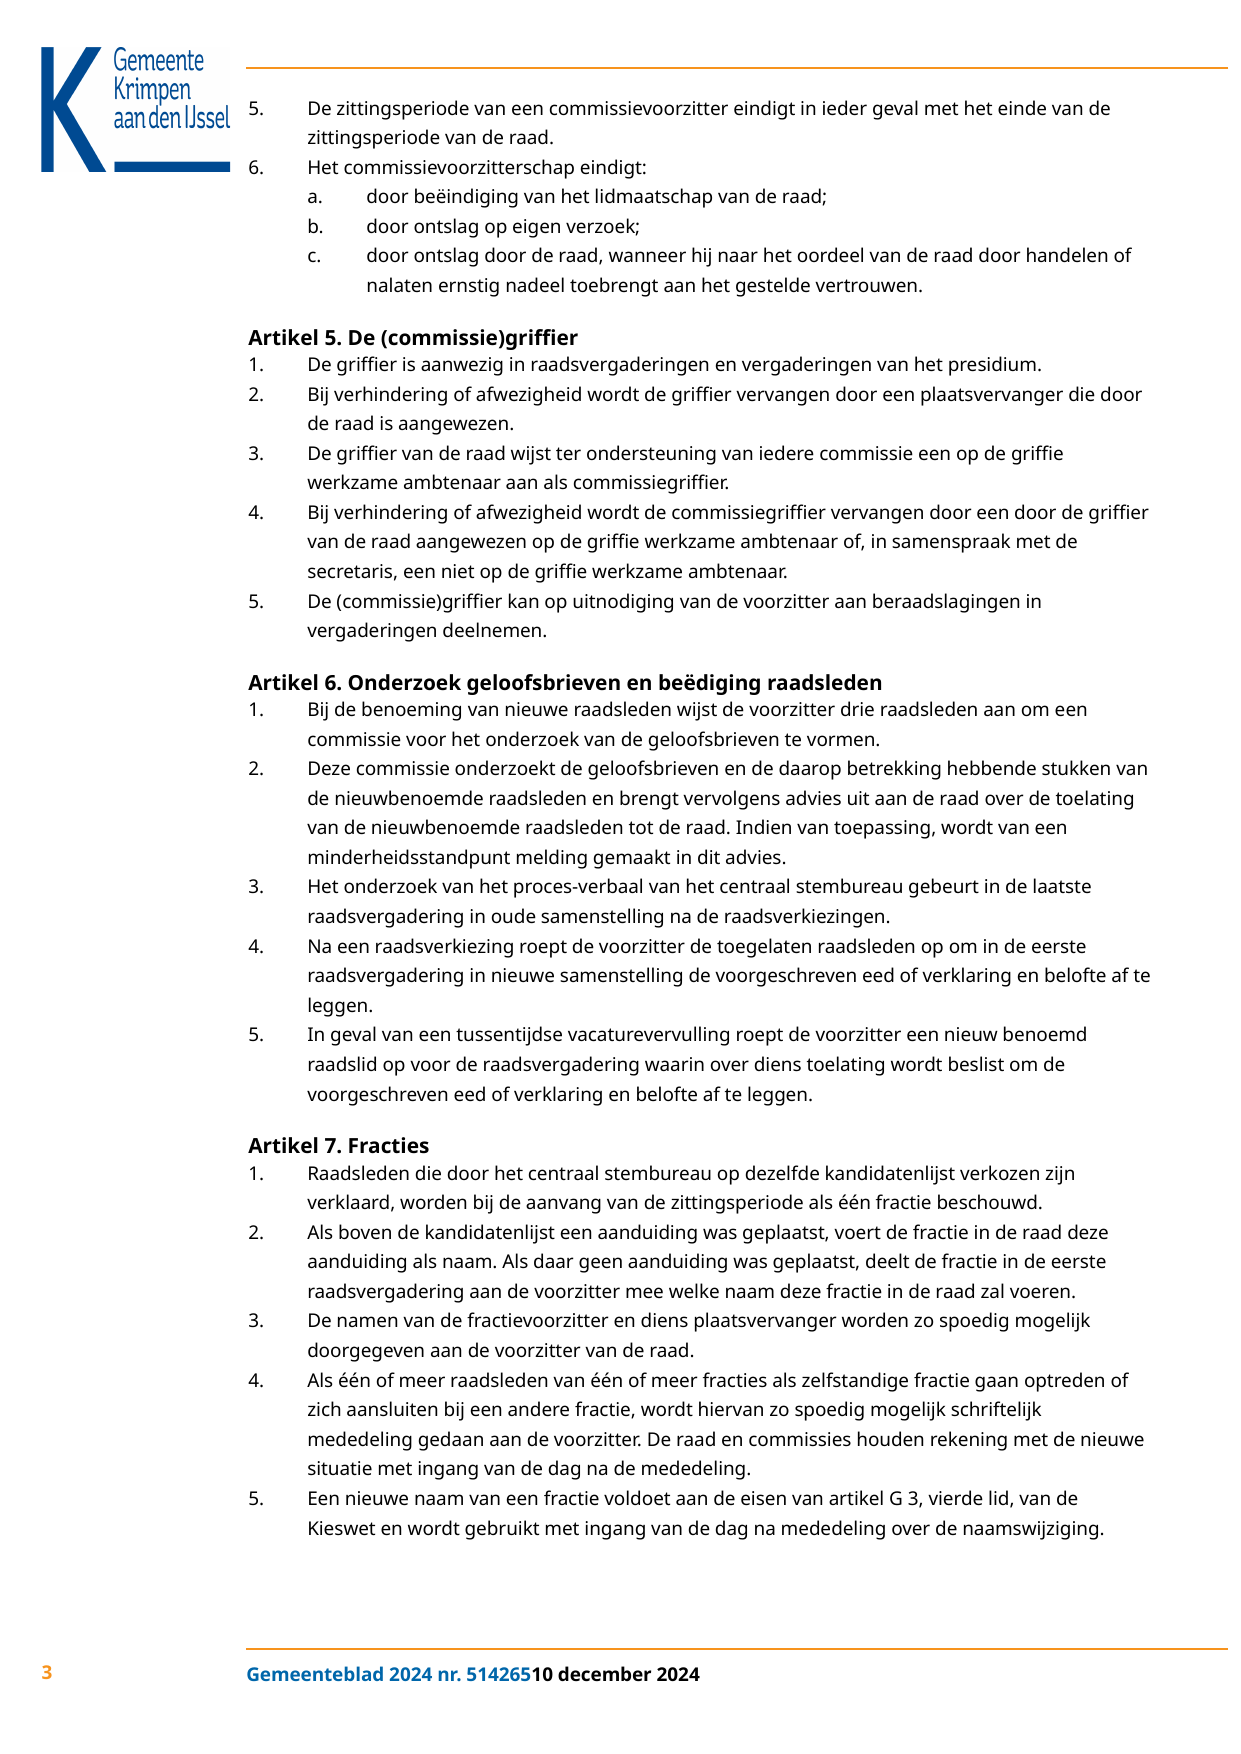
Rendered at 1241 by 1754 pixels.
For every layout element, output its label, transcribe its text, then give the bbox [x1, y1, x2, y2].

list In geval van een tussentijdse vacaturevervulling roept de voorzitter een nieuw benoemd raadslid op voor de raadsvergadering waarin over diens toelating wordt beslist om de voorgeschreven eed of verklaring en belofte af te leggen. [248, 1022, 1152, 1107]
list Een nieuwe naam van een fractie voldoet aan de eisen van artikel G 3, vierde lid, van de Kieswet en wordt gebruikt met ingang van de dag na mededeling over de naamswijziging. [248, 1485, 1152, 1540]
list Het commissievoorzitterschap eindigt: [248, 154, 1152, 180]
list De (commissie)griffier kan op uitnodiging van de voorzitter aan beraadslagingen in vergaderingen deelnemen. [248, 588, 1152, 643]
list De griffier van de raad wijst ter ondersteuning van iedere commissie een op de griffie werkzame ambtenaar aan als commissiegriffier. [248, 440, 1152, 495]
list door ontslag door de raad, wanneer hij naar het oordeel van de raad door handelen of nalaten ernstig nadeel toebrengt aan het gestelde vertrouwen. [307, 243, 1152, 298]
list Bij verhindering of afwezigheid wordt de griffier vervangen door een plaatsvervanger die door de raad is aangewezen. [248, 381, 1152, 436]
list De namen van de fractievoorzitter en diens plaatsvervanger worden zo spoedig mogelijk doorgegeven aan de voorzitter van de raad. [248, 1308, 1152, 1363]
list De griffier is aanwezig in raadsvergaderingen en vergaderingen van het presidium. [248, 351, 1152, 377]
list Deze commissie onderzoekt de geloofsbrieven en de daarop betrekking hebbende stukken van de nieuwbenoemde raadsleden en brengt vervolgens advies uit aan de raad over de toelating van de nieuwbenoemde raadsleden tot de raad. Indien van toepassing, wordt van een minderheidsstandpunt melding gemaakt in dit advies. [248, 755, 1152, 870]
list Als één of meer raadsleden van één of meer fracties als zelfstandige fractie gaan optreden of zich aansluiten bij een andere fractie, wordt hiervan zo spoedig mogelijk schriftelijk mededeling gedaan aan de voorzitter. De raad en commissies houden rekening met de nieuwe situatie met ingang van de dag na de mededeling. [248, 1367, 1152, 1481]
text Artikel 5. De (commissie)griffier [248, 323, 1152, 351]
list De zittingsperiode van een commissievoorzitter eindigt in ieder geval met het einde van de zittingsperiode van de raad. [248, 95, 1152, 150]
list door beëindiging van het lidmaatschap van de raad; [307, 183, 1152, 209]
list Na een raadsverkiezing roept de voorzitter de toegelaten raadsleden op om in de eerste raadsvergadering in nieuwe samenstelling de voorgeschreven eed of verklaring en belofte af te leggen. [248, 933, 1152, 1018]
list Bij verhindering of afwezigheid wordt de commissiegriffier vervangen door een door de griffier van de raad aangewezen op de griffie werkzame ambtenaar of, in samenspraak met de secretaris, een niet op de griffie werkzame ambtenaar. [248, 499, 1152, 584]
list Het onderzoek van het proces-verbaal van het centraal stembureau gebeurt in de laatste raadsvergadering in oude samenstelling na de raadsverkiezingen. [248, 874, 1152, 929]
text Artikel 6. Onderzoek geloofsbrieven en beëdiging raadsleden [248, 668, 1152, 696]
text Artikel 7. Fracties [248, 1131, 1152, 1160]
list Als boven de kandidatenlijst een aanduiding was geplaatst, voert de fractie in de raad deze aanduiding als naam. Als daar geen aanduiding was geplaatst, deelt de fractie in de eerste raadsvergadering aan de voorzitter mee welke naam deze fractie in de raad zal voeren. [248, 1219, 1152, 1304]
list door ontslag op eigen verzoek; [307, 213, 1152, 239]
list Raadsleden die door het centraal stembureau op dezelfde kandidatenlijst verkozen zijn verklaard, worden bij de aanvang van de zittingsperiode als één fractie beschouwd. [248, 1160, 1152, 1215]
list Bij de benoeming van nieuwe raadsleden wijst de voorzitter drie raadsleden aan om een commissie voor het onderzoek van de geloofsbrieven te vormen. [248, 696, 1152, 752]
picture [41, 47, 231, 172]
